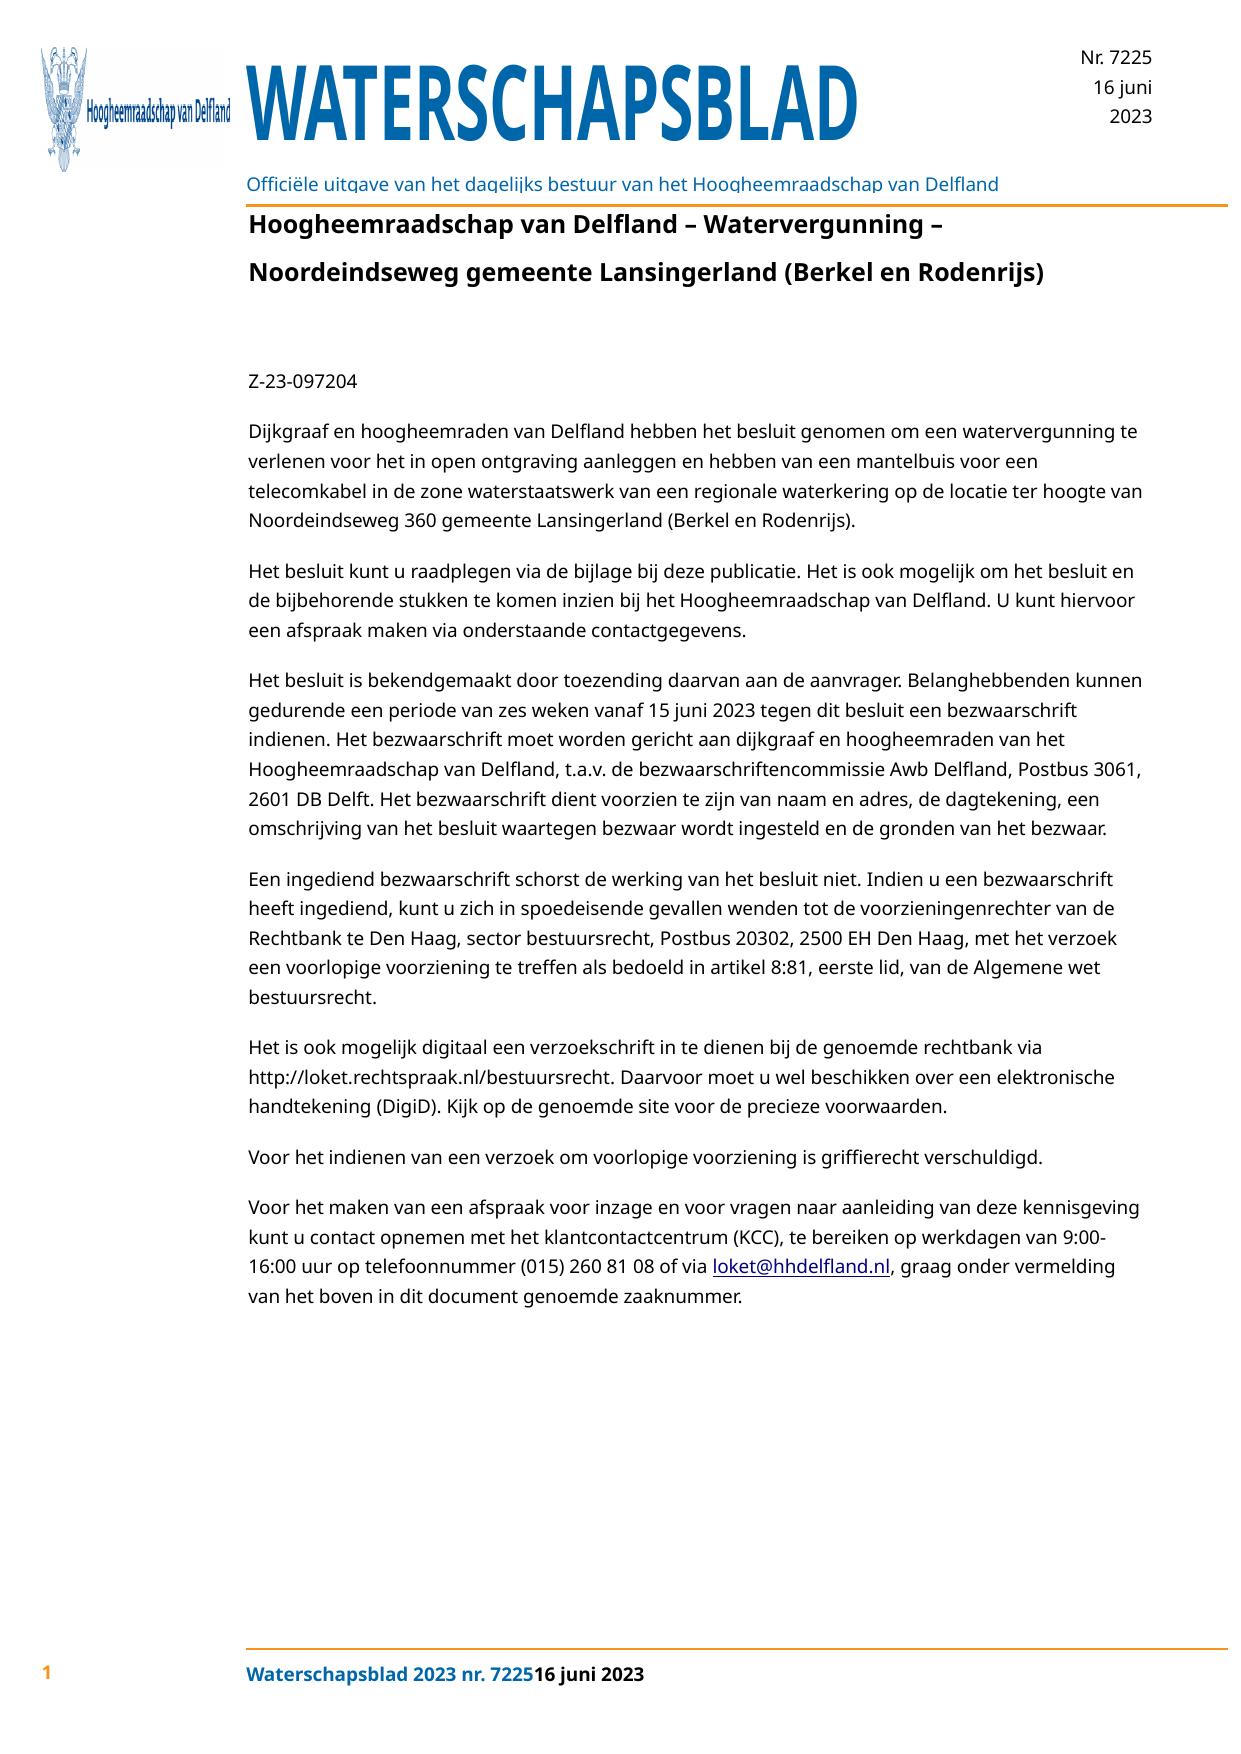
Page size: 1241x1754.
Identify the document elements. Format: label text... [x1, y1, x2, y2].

text Het is ook mogelijk digitaal een verzoekschrift in te dienen bij de genoemde rechtbank via http://loket.rechtspraak.nl/bestuursrecht. Daarvoor moet u wel beschikken over een elektronische handtekening (DigiD). Kijk op de genoemde site voor de precieze voorwaarden. [248, 1034, 1152, 1119]
text Hoogheemraadschap van Delfland – Watervergunning – Noordeindseweg gemeente Lansingerland (Berkel en Rodenrijs) [248, 207, 1152, 288]
picture [41, 47, 231, 172]
text Dijkgraaf en hoogheemraden van Delfland hebben het besluit genomen om een watervergunning te verlenen voor het in open ontgraving aanleggen en hebben van een mantelbuis voor een telecomkabel in de zone waterstaatswerk van een regionale waterkering op de locatie ter hoogte van Noordeindseweg 360 gemeente Lansingerland (Berkel en Rodenrijs). [248, 419, 1152, 533]
text Het besluit kunt u raadplegen via de bijlage bij deze publicatie. Het is ook mogelijk om het besluit en de bijbehorende stukken te komen inzien bij het Hoogheemraadschap van Delfland. U kunt hiervoor een afspraak maken via onderstaande contactgegevens. [248, 558, 1152, 643]
text Voor het indienen van een verzoek om voorlopige voorziening is griffierecht verschuldigd. [248, 1144, 1152, 1170]
text Een ingediend bezwaarschrift schorst de werking van het besluit niet. Indien u een bezwaarschrift heeft ingediend, kunt u zich in spoedeisende gevallen wenden tot de voorzieningenrechter van de Rechtbank te Den Haag, sector bestuursrecht, Postbus 20302, 2500 EH Den Haag, met het verzoek een voorlopige voorziening te treffen als bedoeld in artikel 8:81, eerste lid, van de Algemene wet bestuursrecht. [248, 866, 1152, 1010]
text Voor het maken van een afspraak voor inzage en voor vragen naar aanleiding van deze kennisgeving kunt u contact opnemen met het klantcontactcentrum (KCC), te bereiken op werkdagen van 9:00-16:00 uur op telefoonnummer (015) 260 81 08 of via loket@hhdelfland.nl, graag onder vermelding van het boven in dit document genoemde zaaknummer. [248, 1194, 1152, 1309]
text Het besluit is bekendgemaakt door toezending daarvan aan de aanvrager. Belanghebbenden kunnen gedurende een periode van zes weken vanaf 15 juni 2023 tegen dit besluit een bezwaarschrift indienen. Het bezwaarschrift moet worden gericht aan dijkgraaf en hoogheemraden van het Hoogheemraadschap van Delfland, t.a.v. de bezwaarschriftencommissie Awb Delfland, Postbus 3061, 2601 DB Delft. Het bezwaarschrift dient voorzien te zijn van naam en adres, de dagtekening, een omschrijving van het besluit waartegen bezwaar wordt ingesteld en de gronden van het bezwaar. [248, 667, 1152, 841]
text Z-23-097204 [248, 368, 1152, 394]
